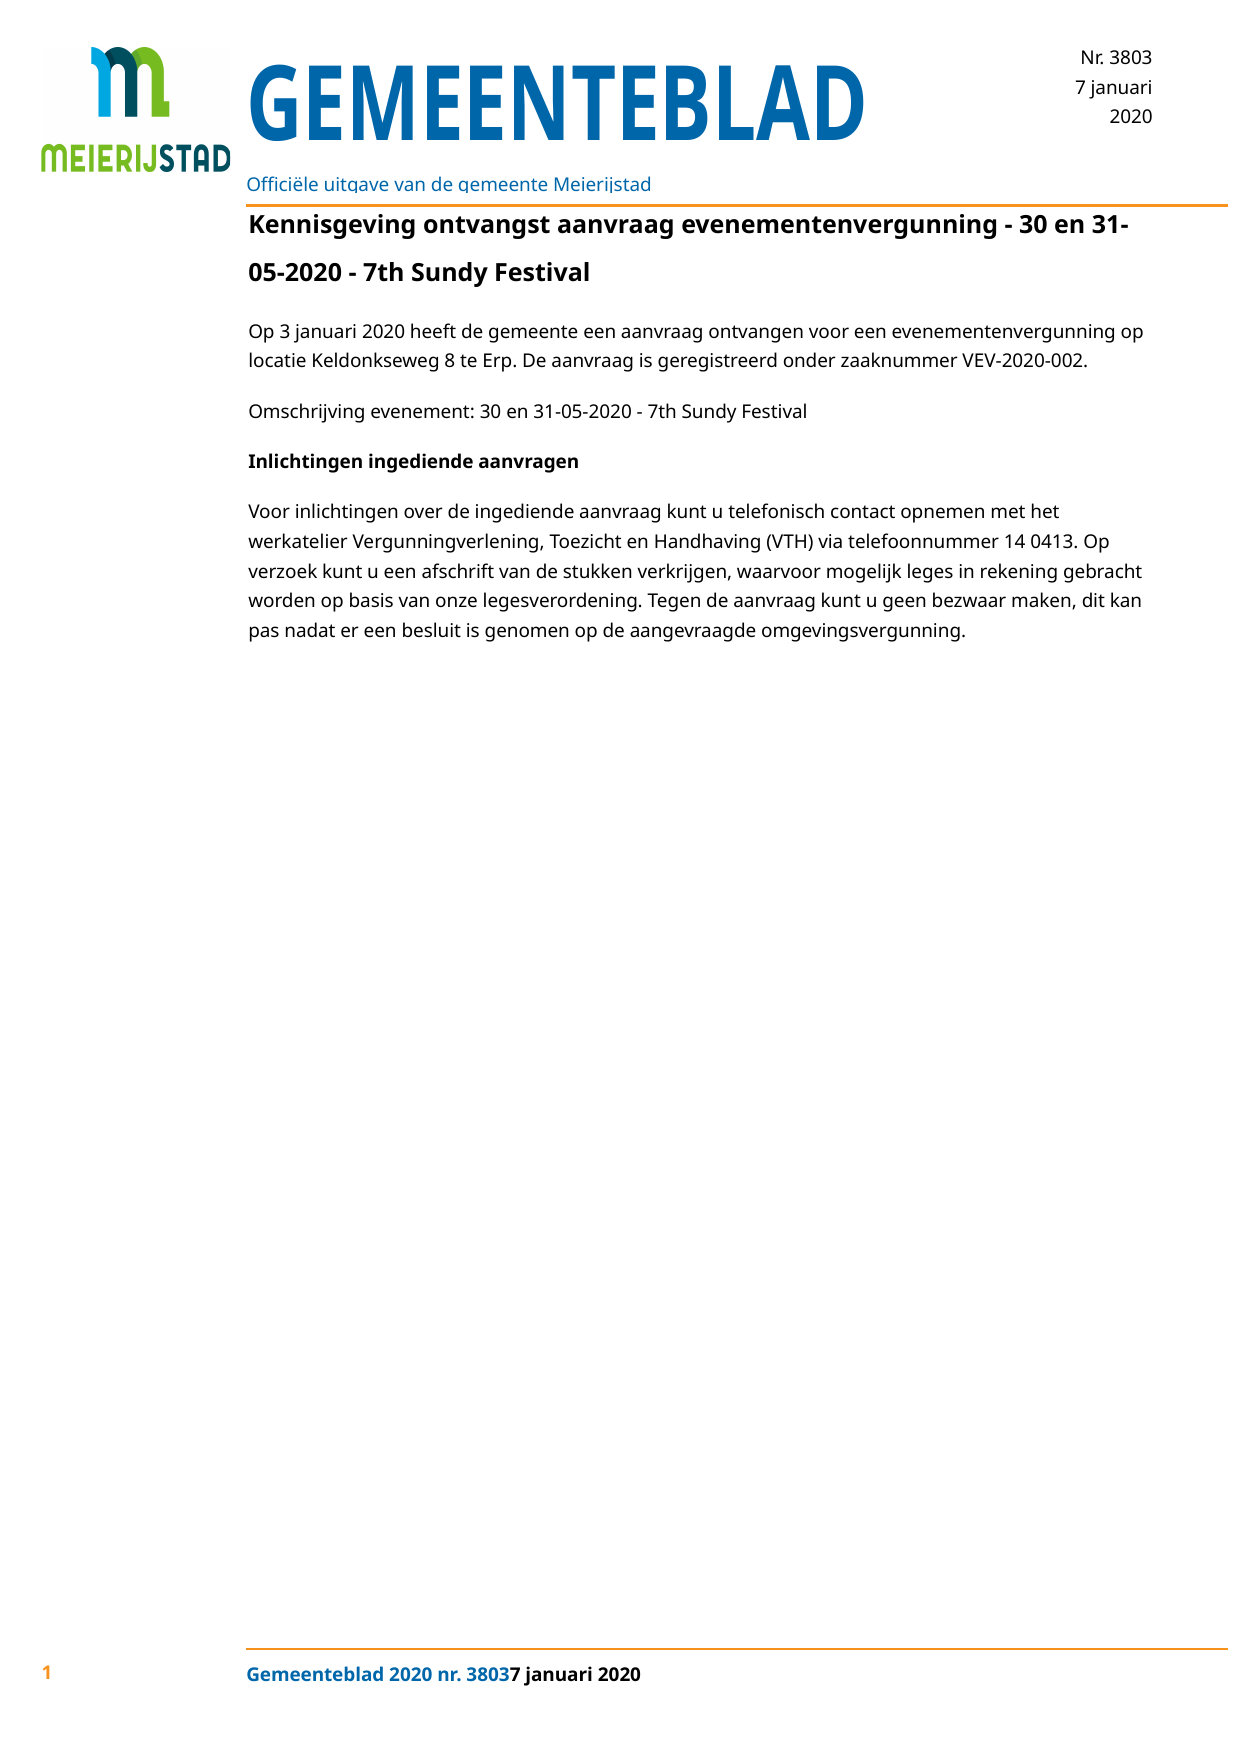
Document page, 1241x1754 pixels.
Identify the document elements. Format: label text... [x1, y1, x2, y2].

text Voor inlichtingen over de ingediende aanvraag kunt u telefonisch contact opnemen met het werkatelier Vergunningverlening, Toezicht en Handhaving (VTH) via telefoonnummer 14 0413. Op verzoek kunt u een afschrift van de stukken verkrijgen, waarvoor mogelijk leges in rekening gebracht worden op basis van onze legesverordening. Tegen de aanvraag kunt u geen bezwaar maken, dit kan pas nadat er een besluit is genomen op de aangevraagde omgevingsvergunning. [248, 499, 1152, 643]
text Omschrijving evenement: 30 en 31-05-2020 - 7th Sundy Festival [248, 398, 1152, 424]
text Op 3 januari 2020 heeft de gemeente een aanvraag ontvangen voor een evenementenvergunning op locatie Keldonkseweg 8 te Erp. De aanvraag is geregistreerd onder zaaknummer VEV-2020-002. [248, 318, 1152, 373]
picture [41, 47, 231, 172]
text Kennisgeving ontvangst aanvraag evenementenvergunning - 30 en 31-05-2020 - 7th Sundy Festival [248, 207, 1152, 288]
text Inlichtingen ingediende aanvragen [248, 448, 1152, 474]
